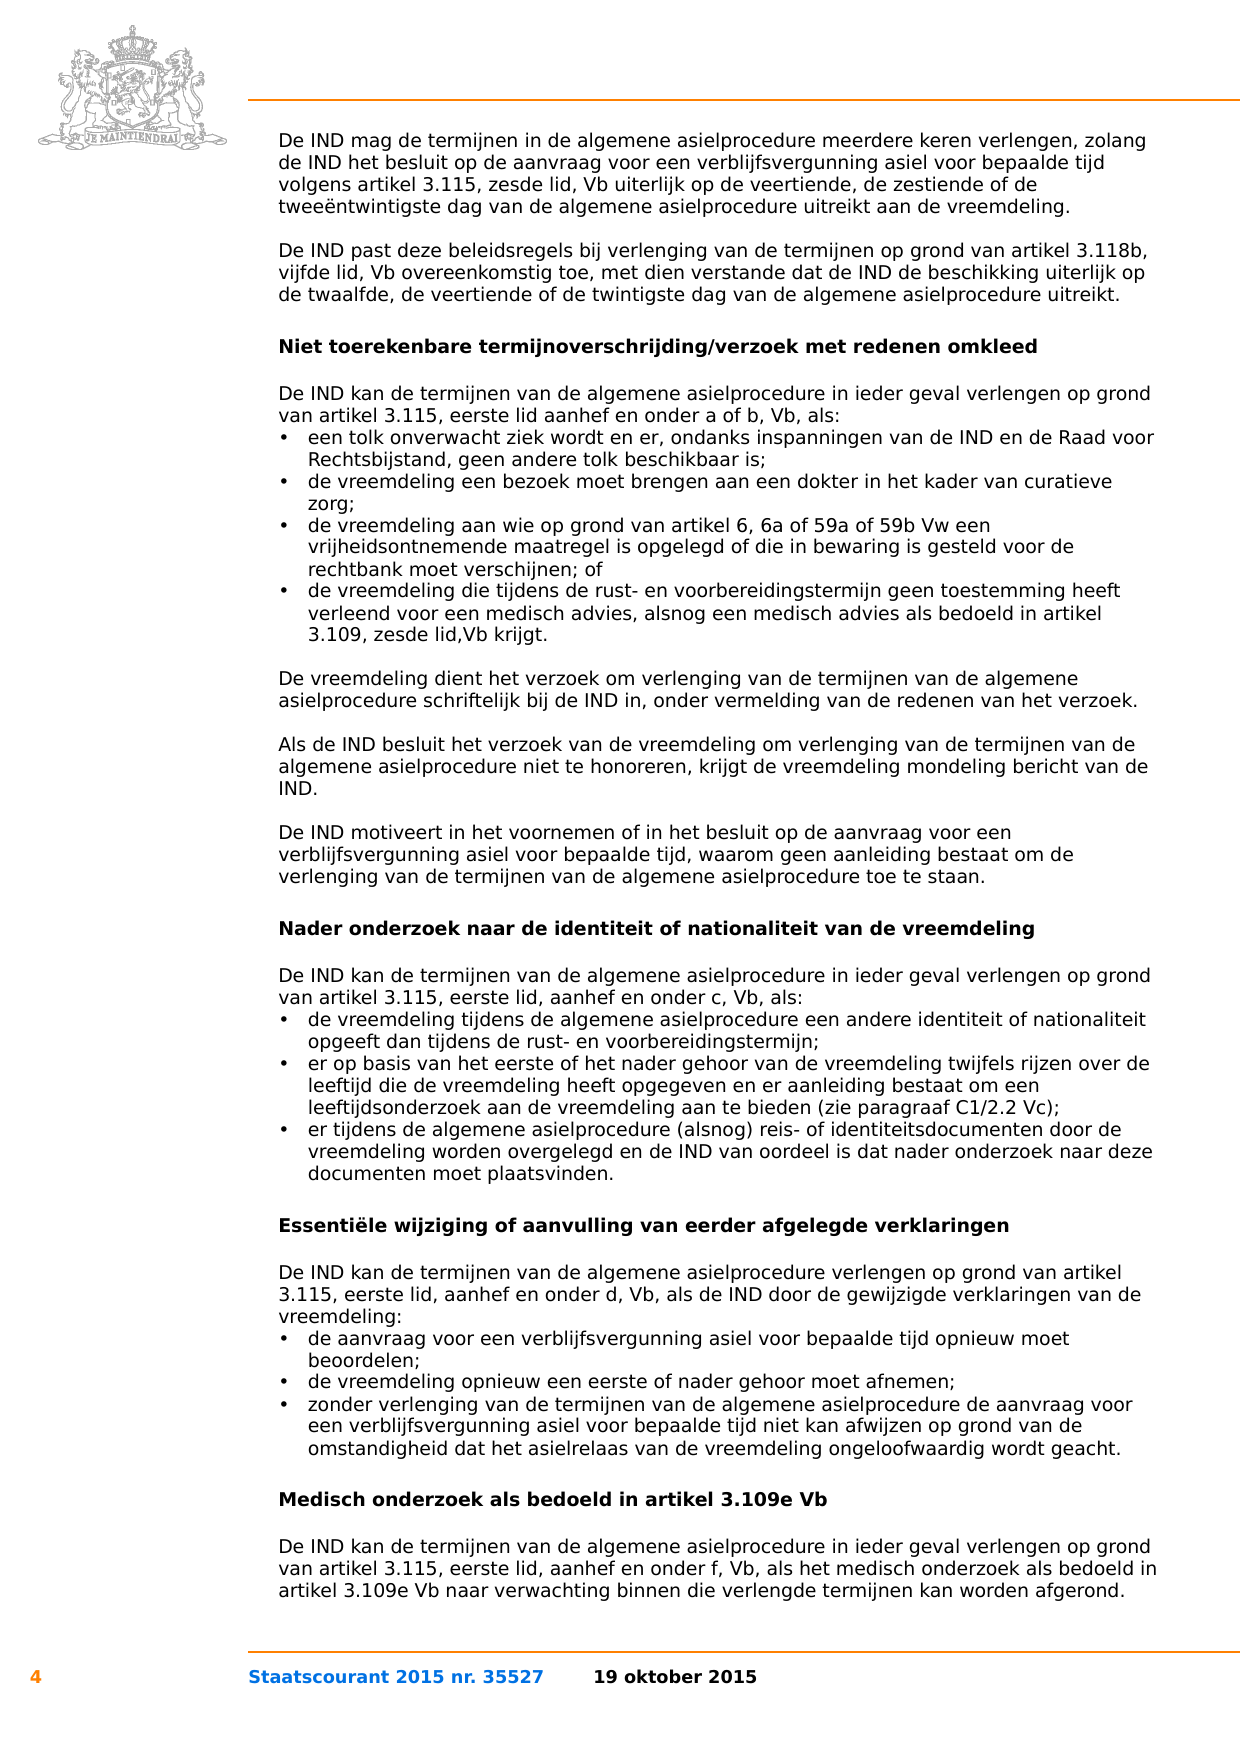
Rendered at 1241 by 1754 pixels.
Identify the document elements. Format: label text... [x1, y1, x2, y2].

text • een tolk onverwacht ziek wordt en er, ondanks inspanningen van de IND en de Raad voor Rechtsbijstand, geen andere tolk beschikbaar is; [278, 427, 1163, 471]
text De IND kan de termijnen van de algemene asielprocedure in ieder geval verlengen op grond van artikel 3.115, eerste lid, aanhef en onder c, Vb, als: [278, 965, 1163, 1009]
picture [38, 25, 227, 150]
text De vreemdeling dient het verzoek om verlenging van de termijnen van de algemene asielprocedure schriftelijk bij de IND in, onder vermelding van de redenen van het verzoek. [278, 668, 1163, 712]
text De IND past deze beleidsregels bij verlenging van de termijnen op grond van artikel 3.118b, vijfde lid, Vb overeenkomstig toe, met dien verstande dat de IND de beschikking uiterlijk op de twaalfde, de veertiende of de twintigste dag van de algemene asielprocedure uitreikt. [278, 240, 1163, 306]
text • zonder verlenging van de termijnen van de algemene asielprocedure de aanvraag voor een verblijfsvergunning asiel voor bepaalde tijd niet kan afwijzen op grond van de omstandigheid dat het asielrelaas van de vreemdeling ongeloofwaardig wordt geacht. [278, 1393, 1163, 1459]
text De IND kan de termijnen van de algemene asielprocedure in ieder geval verlengen op grond van artikel 3.115, eerste lid aanhef en onder a of b, Vb, als: [278, 383, 1163, 427]
text De IND kan de termijnen van de algemene asielprocedure in ieder geval verlengen op grond van artikel 3.115, eerste lid, aanhef en onder f, Vb, als het medisch onderzoek als bedoeld in artikel 3.109e Vb naar verwachting binnen die verlengde termijnen kan worden afgerond. [278, 1536, 1163, 1602]
text • er tijdens de algemene asielprocedure (alsnog) reis- of identiteitsdocumenten door de vreemdeling worden overgelegd en de IND van oordeel is dat nader onderzoek naar deze documenten moet plaatsvinden. [278, 1119, 1163, 1184]
text Als de IND besluit het verzoek van de vreemdeling om verlenging van de termijnen van de algemene asielprocedure niet te honoreren, krijgt de vreemdeling mondeling bericht van de IND. [278, 734, 1163, 800]
text • de vreemdeling een bezoek moet brengen aan een dokter in het kader van curatieve zorg; [278, 471, 1163, 514]
text • er op basis van het eerste of het nader gehoor van de vreemdeling twijfels rijzen over de leeftijd die de vreemdeling heeft opgegeven en er aanleiding bestaat om een leeftijdsonderzoek aan de vreemdeling aan te bieden (zie paragraaf C1/2.2 Vc); [278, 1053, 1163, 1119]
subtitle Medisch onderzoek als bedoeld in artikel 3.109e Vb [278, 1489, 1163, 1511]
text • de vreemdeling opnieuw een eerste of nader gehoor moet afnemen; [278, 1371, 1163, 1393]
text • de vreemdeling tijdens de algemene asielprocedure een andere identiteit of nationaliteit opgeeft dan tijdens de rust- en voorbereidingstermijn; [278, 1009, 1163, 1053]
text • de aanvraag voor een verblijfsvergunning asiel voor bepaalde tijd opnieuw moet beoordelen; [278, 1327, 1163, 1371]
subtitle Essentiële wijziging of aanvulling van eerder afgelegde verklaringen [278, 1214, 1163, 1237]
text De IND motiveert in het voornemen of in het besluit op de aanvraag voor een verblijfsvergunning asiel voor bepaalde tijd, waarom geen aanleiding bestaat om de verlenging van de termijnen van de algemene asielprocedure toe te staan. [278, 822, 1163, 888]
text De IND kan de termijnen van de algemene asielprocedure verlengen op grond van artikel 3.115, eerste lid, aanhef en onder d, Vb, als de IND door de gewijzigde verklaringen van de vreemdeling: [278, 1262, 1163, 1327]
subtitle Niet toerekenbare termijnoverschrijding/verzoek met redenen omkleed [278, 336, 1163, 358]
text • de vreemdeling die tijdens de rust- en voorbereidingstermijn geen toestemming heeft verleend voor een medisch advies, alsnog een medisch advies als bedoeld in artikel 3.109, zesde lid,Vb krijgt. [278, 580, 1163, 646]
text • de vreemdeling aan wie op grond van artikel 6, 6a of 59a of 59b Vw een vrijheidsontnemende maatregel is opgelegd of die in bewaring is gesteld voor de rechtbank moet verschijnen; of [278, 514, 1163, 580]
subtitle Nader onderzoek naar de identiteit of nationaliteit van de vreemdeling [278, 918, 1163, 940]
text De IND mag de termijnen in de algemene asielprocedure meerdere keren verlengen, zolang de IND het besluit op de aanvraag voor een verblijfsvergunning asiel voor bepaalde tijd volgens artikel 3.115, zesde lid, Vb uiterlijk op de veertiende, de zestiende of de tweeëntwintigste dag van de algemene asielprocedure uitreikt aan de vreemdeling. [278, 130, 1163, 218]
